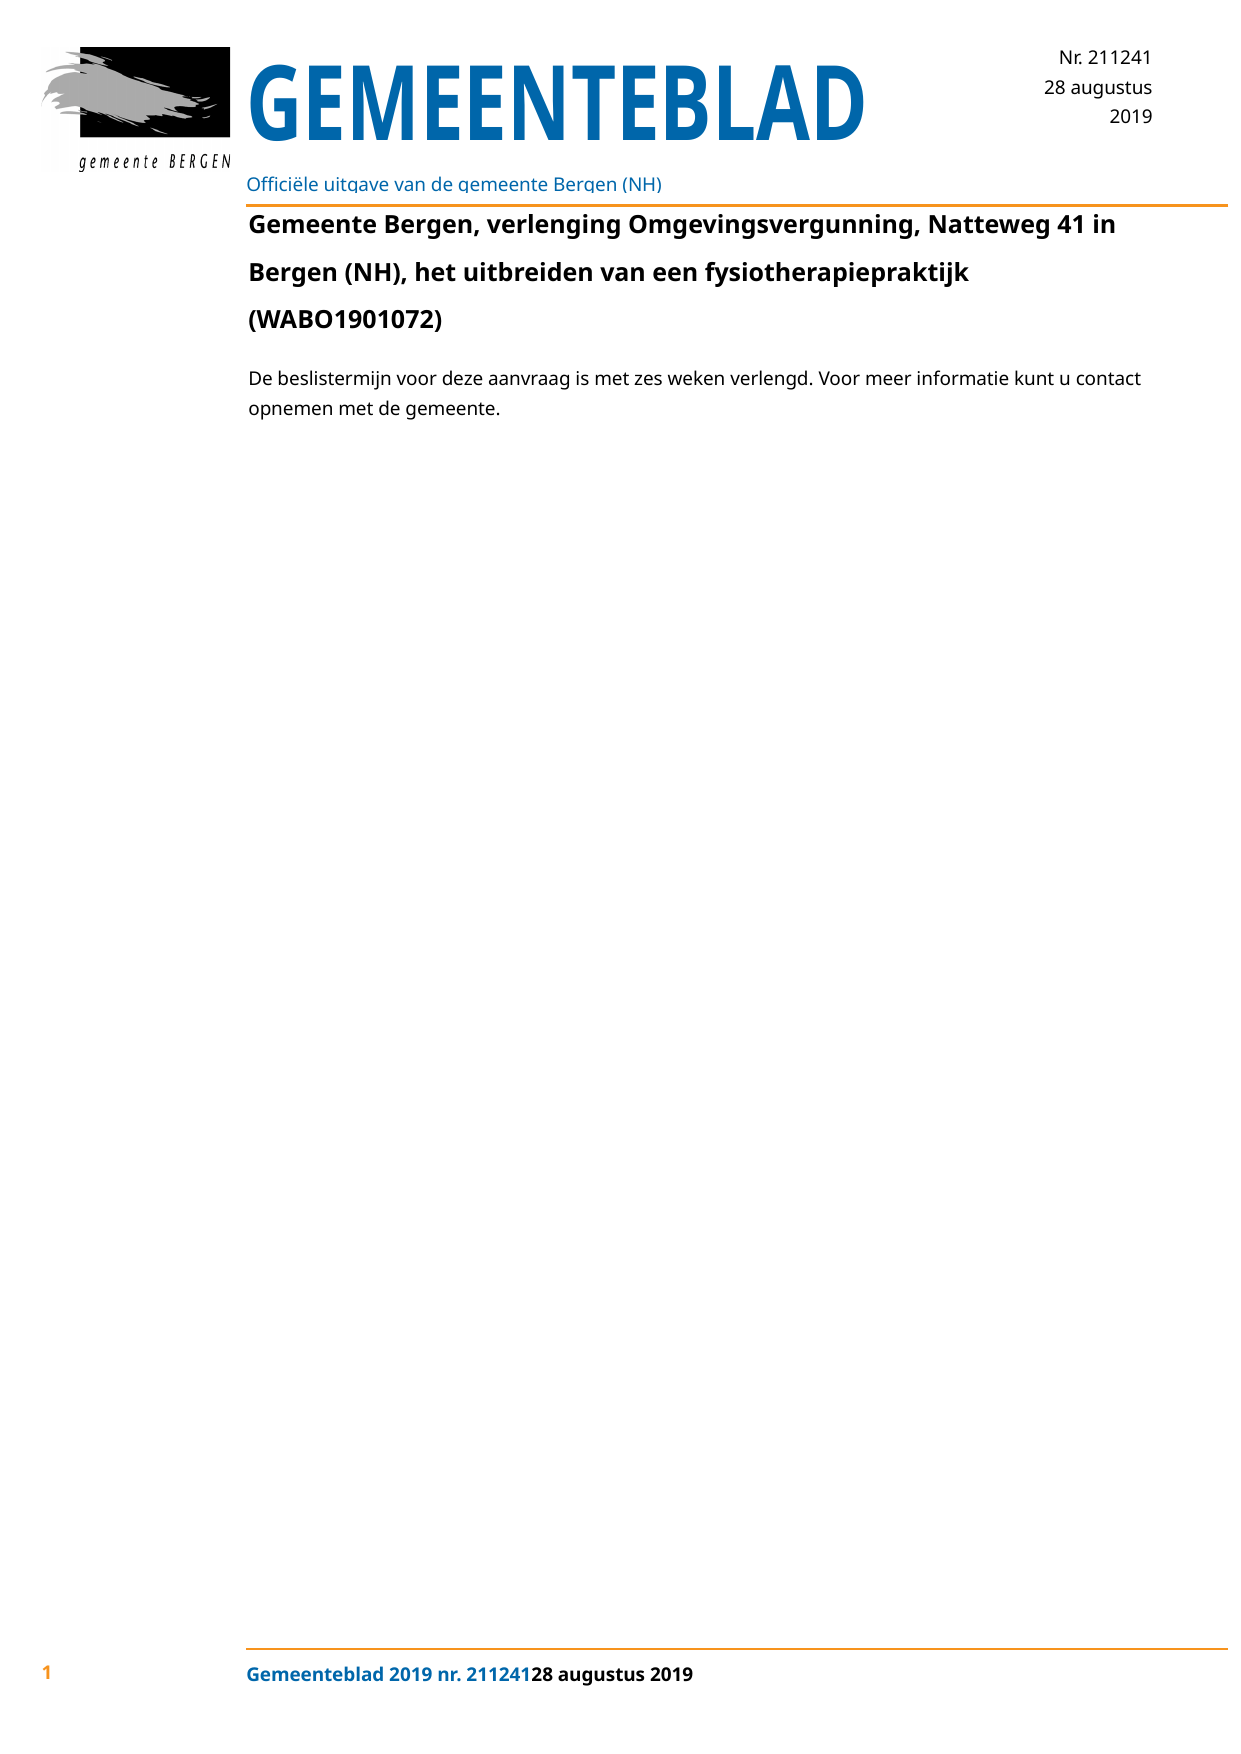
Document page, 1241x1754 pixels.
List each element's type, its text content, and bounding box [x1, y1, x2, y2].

picture [41, 47, 231, 172]
text De beslistermijn voor deze aanvraag is met zes weken verlengd. Voor meer informatie kunt u contact opnemen met de gemeente. [248, 366, 1152, 421]
text Gemeente Bergen, verlenging Omgevingsvergunning, Natteweg 41 in Bergen (NH), het uitbreiden van een fysiotherapiepraktijk (WABO1901072) [248, 207, 1152, 336]
